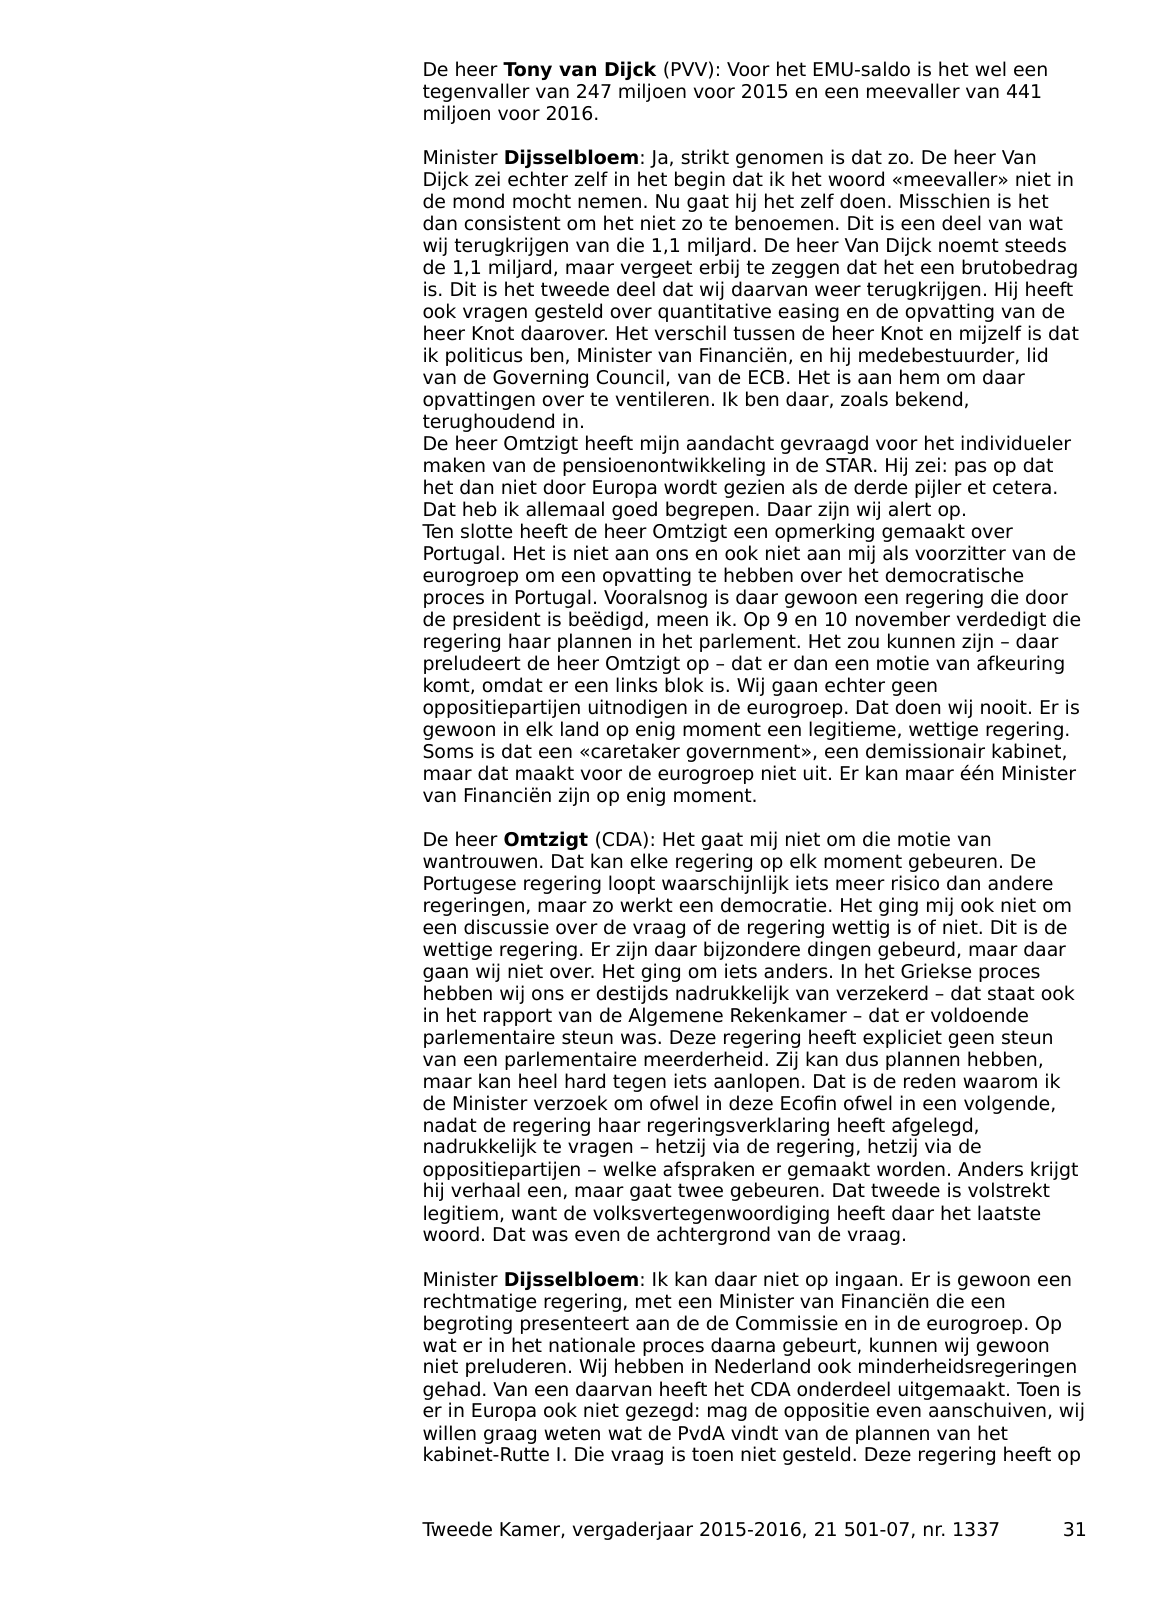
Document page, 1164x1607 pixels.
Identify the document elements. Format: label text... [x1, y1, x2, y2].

text Ten slotte heeft de heer Omtzigt een opmerking gemaakt over Portugal. Het is niet aan ons en ook niet aan mij als voorzitter van de eurogroep om een opvatting te hebben over het democratische proces in Portugal. Vooralsnog is daar gewoon een regering die door de president is beëdigd, meen ik. Op 9 en 10 november verdedigt die regering haar plannen in het parlement. Het zou kunnen zijn – daar preludeert de heer Omtzigt op – dat er dan een motie van afkeuring komt, omdat er een links blok is. Wij gaan echter geen oppositiepartijen uitnodigen in de eurogroep. Dat doen wij nooit. Er is gewoon in elk land op enig moment een legitieme, wettige regering. Soms is dat een «caretaker government», een demissionair kabinet, maar dat maakt voor de eurogroep niet uit. Er kan maar één Minister van Financiën zijn op enig moment. [422, 521, 1087, 807]
text De heer Tony van Dijck (PVV): Voor het EMU-saldo is het wel een tegenvaller van 247 miljoen voor 2015 en een meevaller van 441 miljoen voor 2016. [422, 59, 1087, 125]
text De heer Omtzigt heeft mijn aandacht gevraagd voor het individueler maken van de pensioenontwikkeling in de STAR. Hij zei: pas op dat het dan niet door Europa wordt gezien als de derde pijler et cetera. Dat heb ik allemaal goed begrepen. Daar zijn wij alert op. [422, 433, 1087, 521]
text De heer Omtzigt (CDA): Het gaat mij niet om die motie van wantrouwen. Dat kan elke regering op elk moment gebeuren. De Portugese regering loopt waarschijnlijk iets meer risico dan andere regeringen, maar zo werkt een democratie. Het ging mij ook niet om een discussie over de vraag of de regering wettig is of niet. Dit is de wettige regering. Er zijn daar bijzondere dingen gebeurd, maar daar gaan wij niet over. Het ging om iets anders. In het Griekse proces hebben wij ons er destijds nadrukkelijk van verzekerd – dat staat ook in het rapport van de Algemene Rekenkamer – dat er voldoende parlementaire steun was. Deze regering heeft expliciet geen steun van een parlementaire meerderheid. Zij kan dus plannen hebben, maar kan heel hard tegen iets aanlopen. Dat is de reden waarom ik de Minister verzoek om ofwel in deze Ecofin ofwel in een volgende, nadat de regering haar regeringsverklaring heeft afgelegd, nadrukkelijk te vragen – hetzij via de regering, hetzij via de oppositiepartijen – welke afspraken er gemaakt worden. Anders krijgt hij verhaal een, maar gaat twee gebeuren. Dat tweede is volstrekt legitiem, want de volksvertegenwoordiging heeft daar het laatste woord. Dat was even de achtergrond van de vraag. [422, 829, 1087, 1246]
text Minister Dijsselbloem: Ik kan daar niet op ingaan. Er is gewoon een rechtmatige regering, met een Minister van Financiën die een begroting presenteert aan de de Commissie en in de eurogroep. Op wat er in het nationale proces daarna gebeurt, kunnen wij gewoon niet preluderen. Wij hebben in Nederland ook minderheidsregeringen gehad. Van een daarvan heeft het CDA onderdeel uitgemaakt. Toen is er in Europa ook niet gezegd: mag de oppositie even aanschuiven, wij willen graag weten wat de PvdA vindt van de plannen van het kabinet-Rutte I. Die vraag is toen niet gesteld. Deze regering heeft op [422, 1268, 1087, 1466]
text Minister Dijsselbloem: Ja, strikt genomen is dat zo. De heer Van Dijck zei echter zelf in het begin dat ik het woord «meevaller» niet in de mond mocht nemen. Nu gaat hij het zelf doen. Misschien is het dan consistent om het niet zo te benoemen. Dit is een deel van wat wij terugkrijgen van die 1,1 miljard. De heer Van Dijck noemt steeds de 1,1 miljard, maar vergeet erbij te zeggen dat het een brutobedrag is. Dit is het tweede deel dat wij daarvan weer terugkrijgen. Hij heeft ook vragen gesteld over quantitative easing en de opvatting van de heer Knot daarover. Het verschil tussen de heer Knot en mijzelf is dat ik politicus ben, Minister van Financiën, en hij medebestuurder, lid van de Governing Council, van de ECB. Het is aan hem om daar opvattingen over te ventileren. Ik ben daar, zoals bekend, terughoudend in. [422, 147, 1087, 433]
